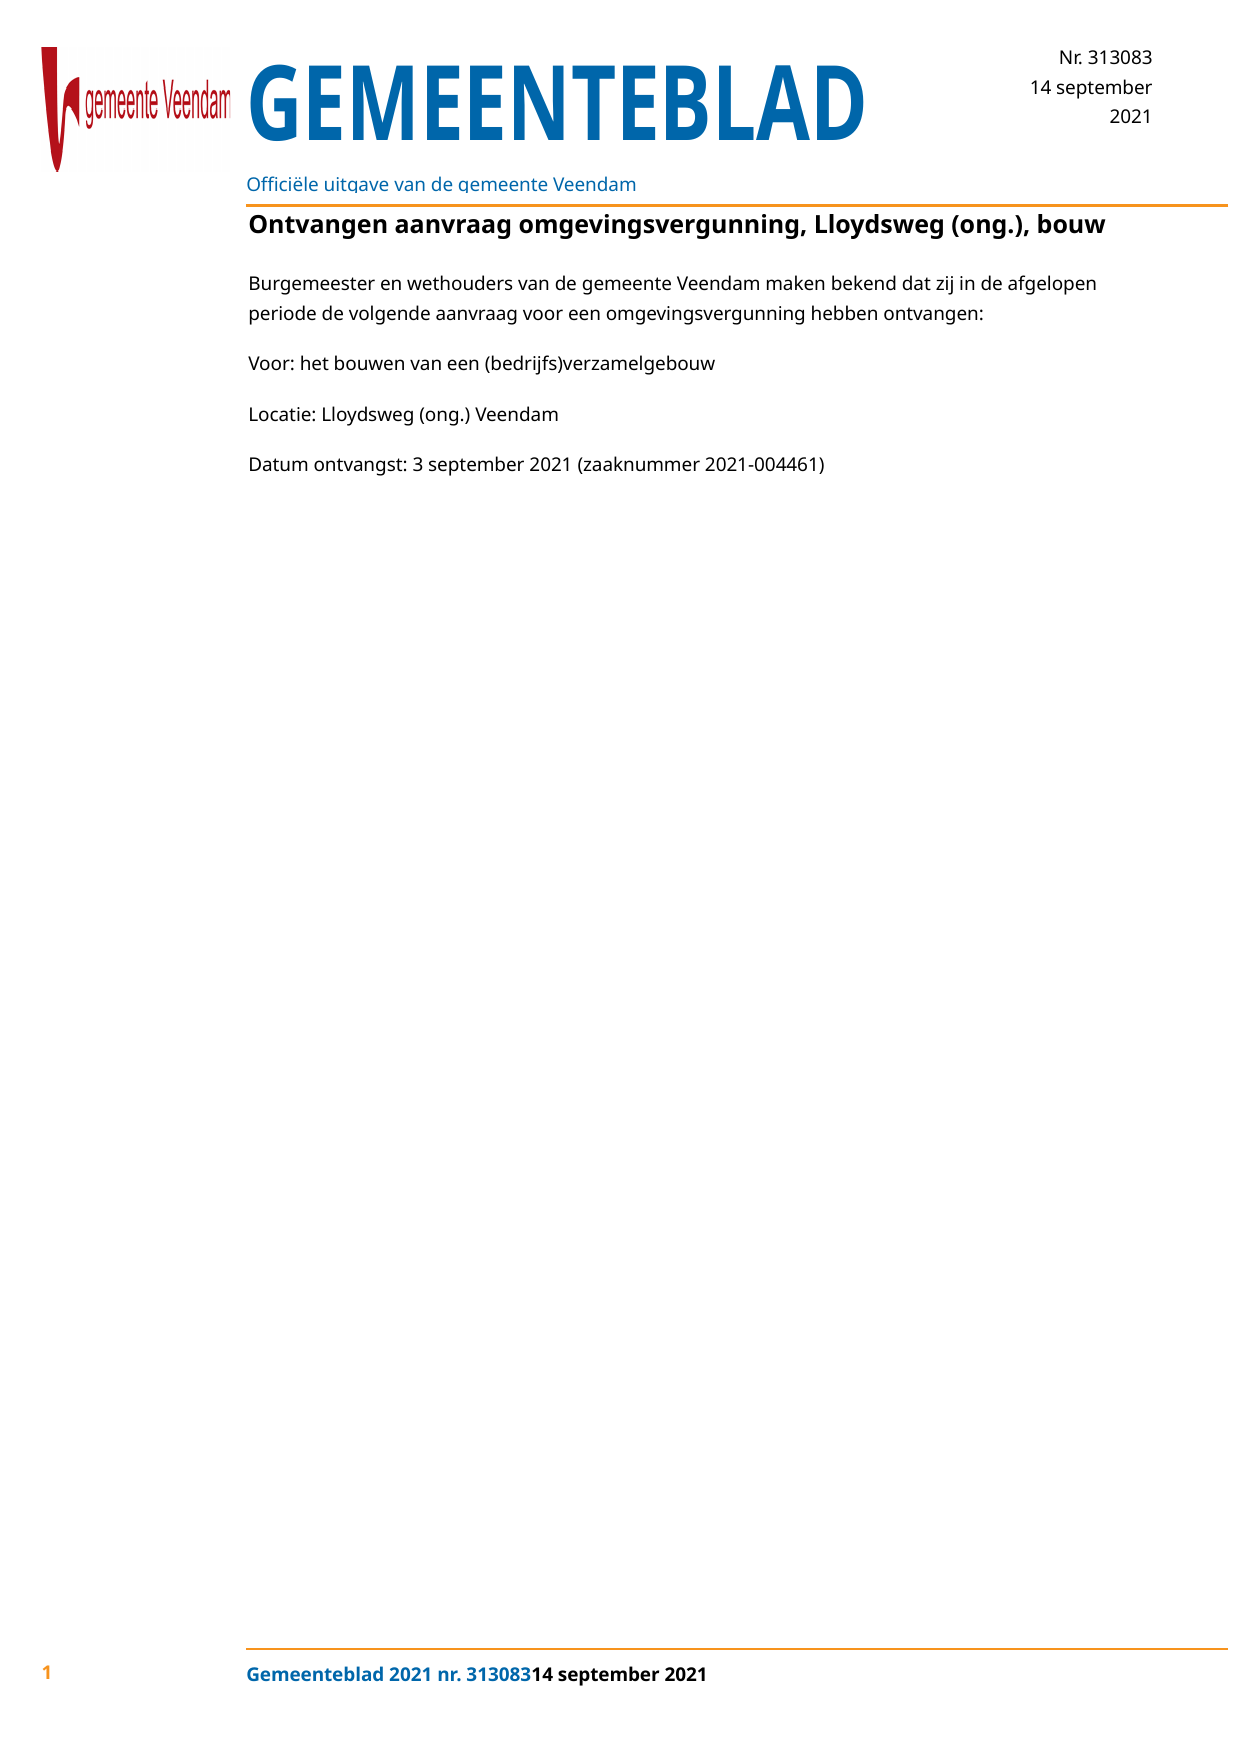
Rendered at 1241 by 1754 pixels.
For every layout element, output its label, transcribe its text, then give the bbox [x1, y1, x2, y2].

text Ontvangen aanvraag omgevingsvergunning, Lloydsweg (ong.), bouw [248, 207, 1152, 241]
text Burgemeester en wethouders van de gemeente Veendam maken bekend dat zij in de afgelopen periode de volgende aanvraag voor een omgevingsvergunning hebben ontvangen: [248, 270, 1152, 326]
text Voor: het bouwen van een (bedrijfs)verzamelgebouw [248, 350, 1152, 376]
picture [41, 47, 231, 172]
text Datum ontvangst: 3 september 2021 (zaaknummer 2021-004461) [248, 451, 1152, 477]
text Locatie: Lloydsweg (ong.) Veendam [248, 401, 1152, 426]
